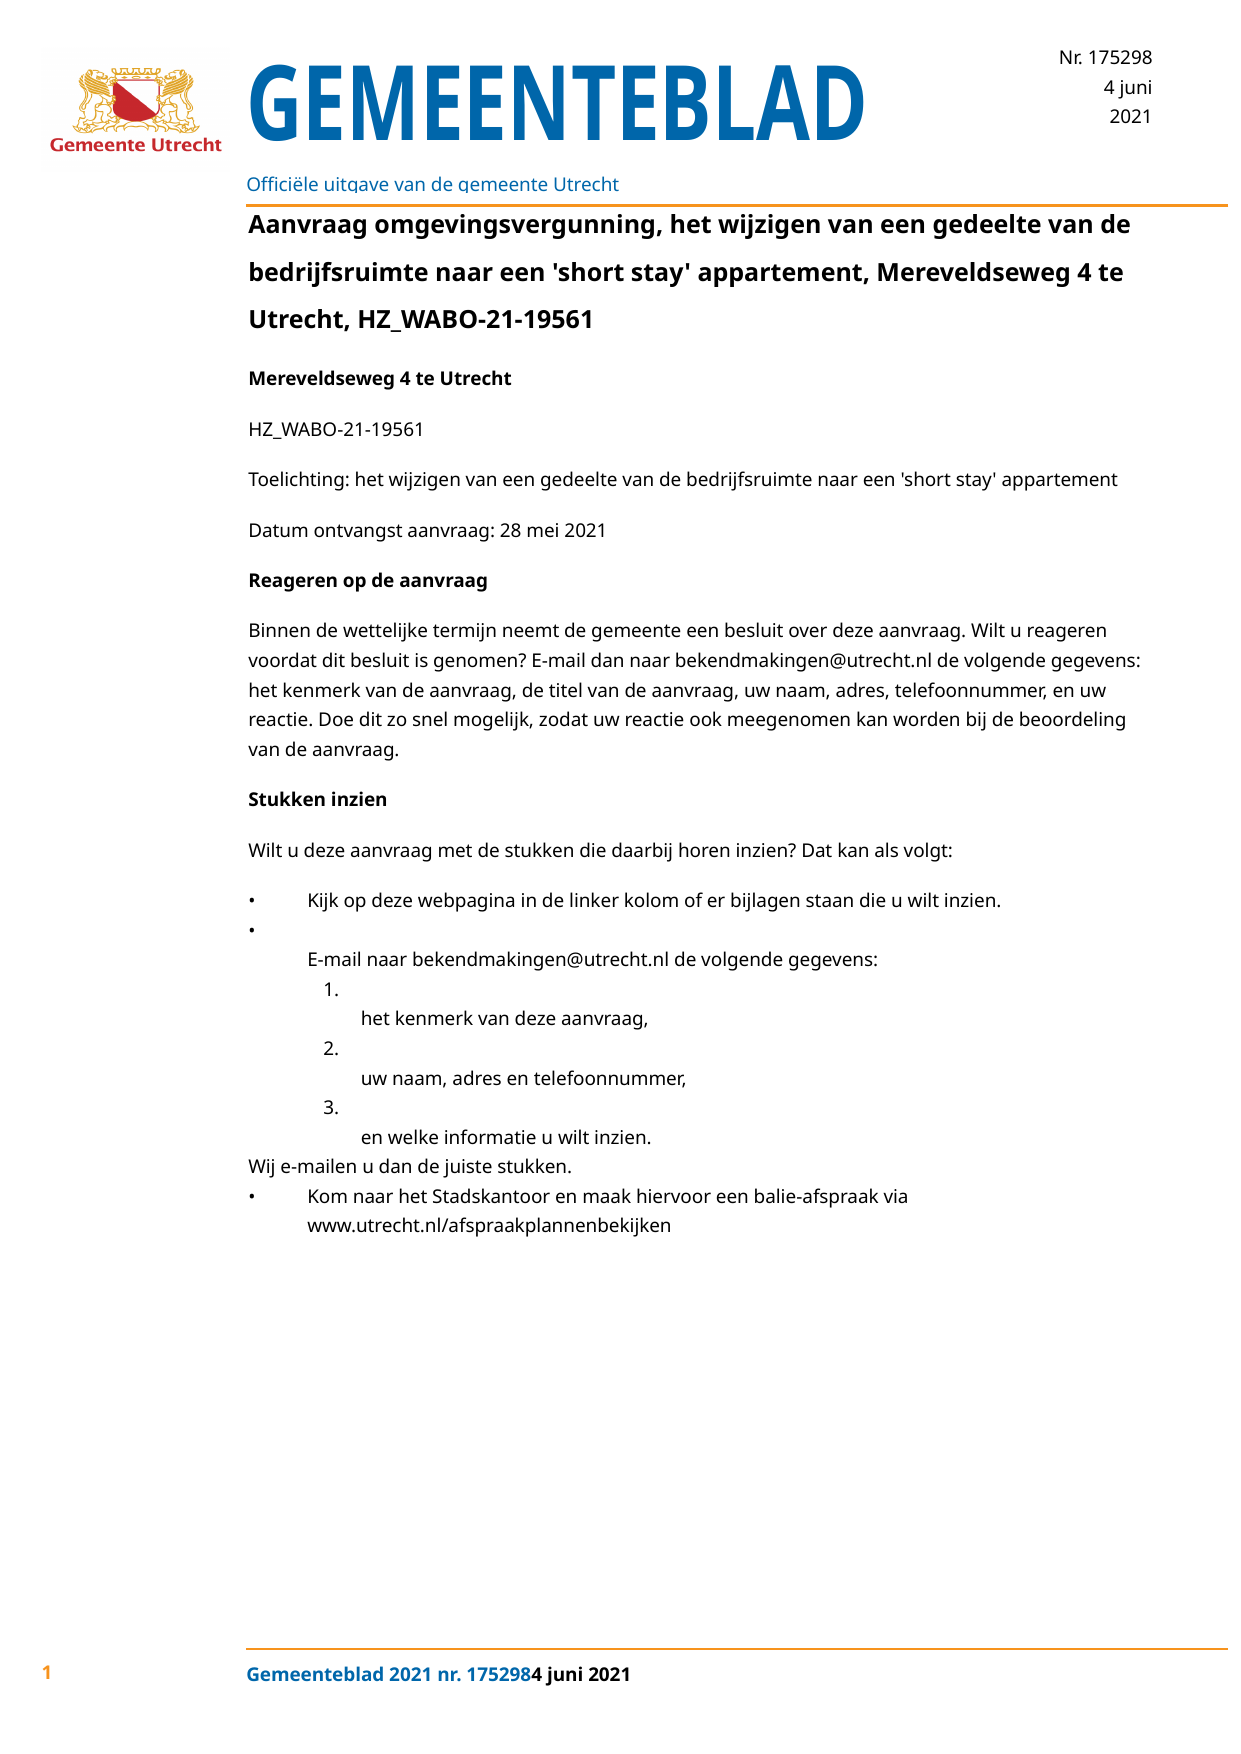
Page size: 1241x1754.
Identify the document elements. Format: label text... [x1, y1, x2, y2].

picture [41, 47, 231, 172]
text Wilt u deze aanvraag met de stukken die daarbij horen inzien? Dat kan als volgt: [248, 837, 1152, 862]
text Mereveldseweg 4 te Utrecht [248, 366, 1152, 391]
list Kijk op deze webpagina in de linker kolom of er bijlagen staan die u wilt inzien. [248, 887, 1152, 913]
list uw naam, adres en telefoonnummer, [323, 1065, 1152, 1090]
text Datum ontvangst aanvraag: 28 mei 2021 [248, 517, 1152, 542]
list het kenmerk van deze aanvraag, [323, 1006, 1152, 1031]
text Binnen de wettelijke termijn neemt de gemeente een besluit over deze aanvraag. Wilt u reageren voordat dit besluit is genomen? E-mail dan naar bekendmakingen@utrecht.nl de volgende gegevens: het kenmerk van de aanvraag, de titel van de aanvraag, uw naam, adres, telefoonnummer, en uw reactie. Doe dit zo snel mogelijk, zodat uw reactie ook meegenomen kan worden bij de beoordeling van de aanvraag. [248, 618, 1152, 762]
list en welke informatie u wilt inzien. [323, 1124, 1152, 1149]
text Wij e-mailen u dan de juiste stukken. [248, 1153, 1152, 1179]
text Reageren op de aanvraag [248, 567, 1152, 593]
text HZ_WABO-21-19561 [248, 416, 1152, 442]
list Kom naar het Stadskantoor en maak hiervoor een balie-afspraak via www.utrecht.nl/afspraakplannenbekijken [248, 1183, 1152, 1238]
text Toelichting: het wijzigen van een gedeelte van de bedrijfsruimte naar een 'short stay' appartement [248, 466, 1152, 492]
list E-mail naar bekendmakingen@utrecht.nl de volgende gegevens: [248, 946, 1152, 972]
text Aanvraag omgevingsvergunning, het wijzigen van een gedeelte van de bedrijfsruimte naar een 'short stay' appartement, Mereveldseweg 4 te Utrecht, HZ_WABO-21-19561 [248, 207, 1152, 336]
text Stukken inzien [248, 786, 1152, 812]
